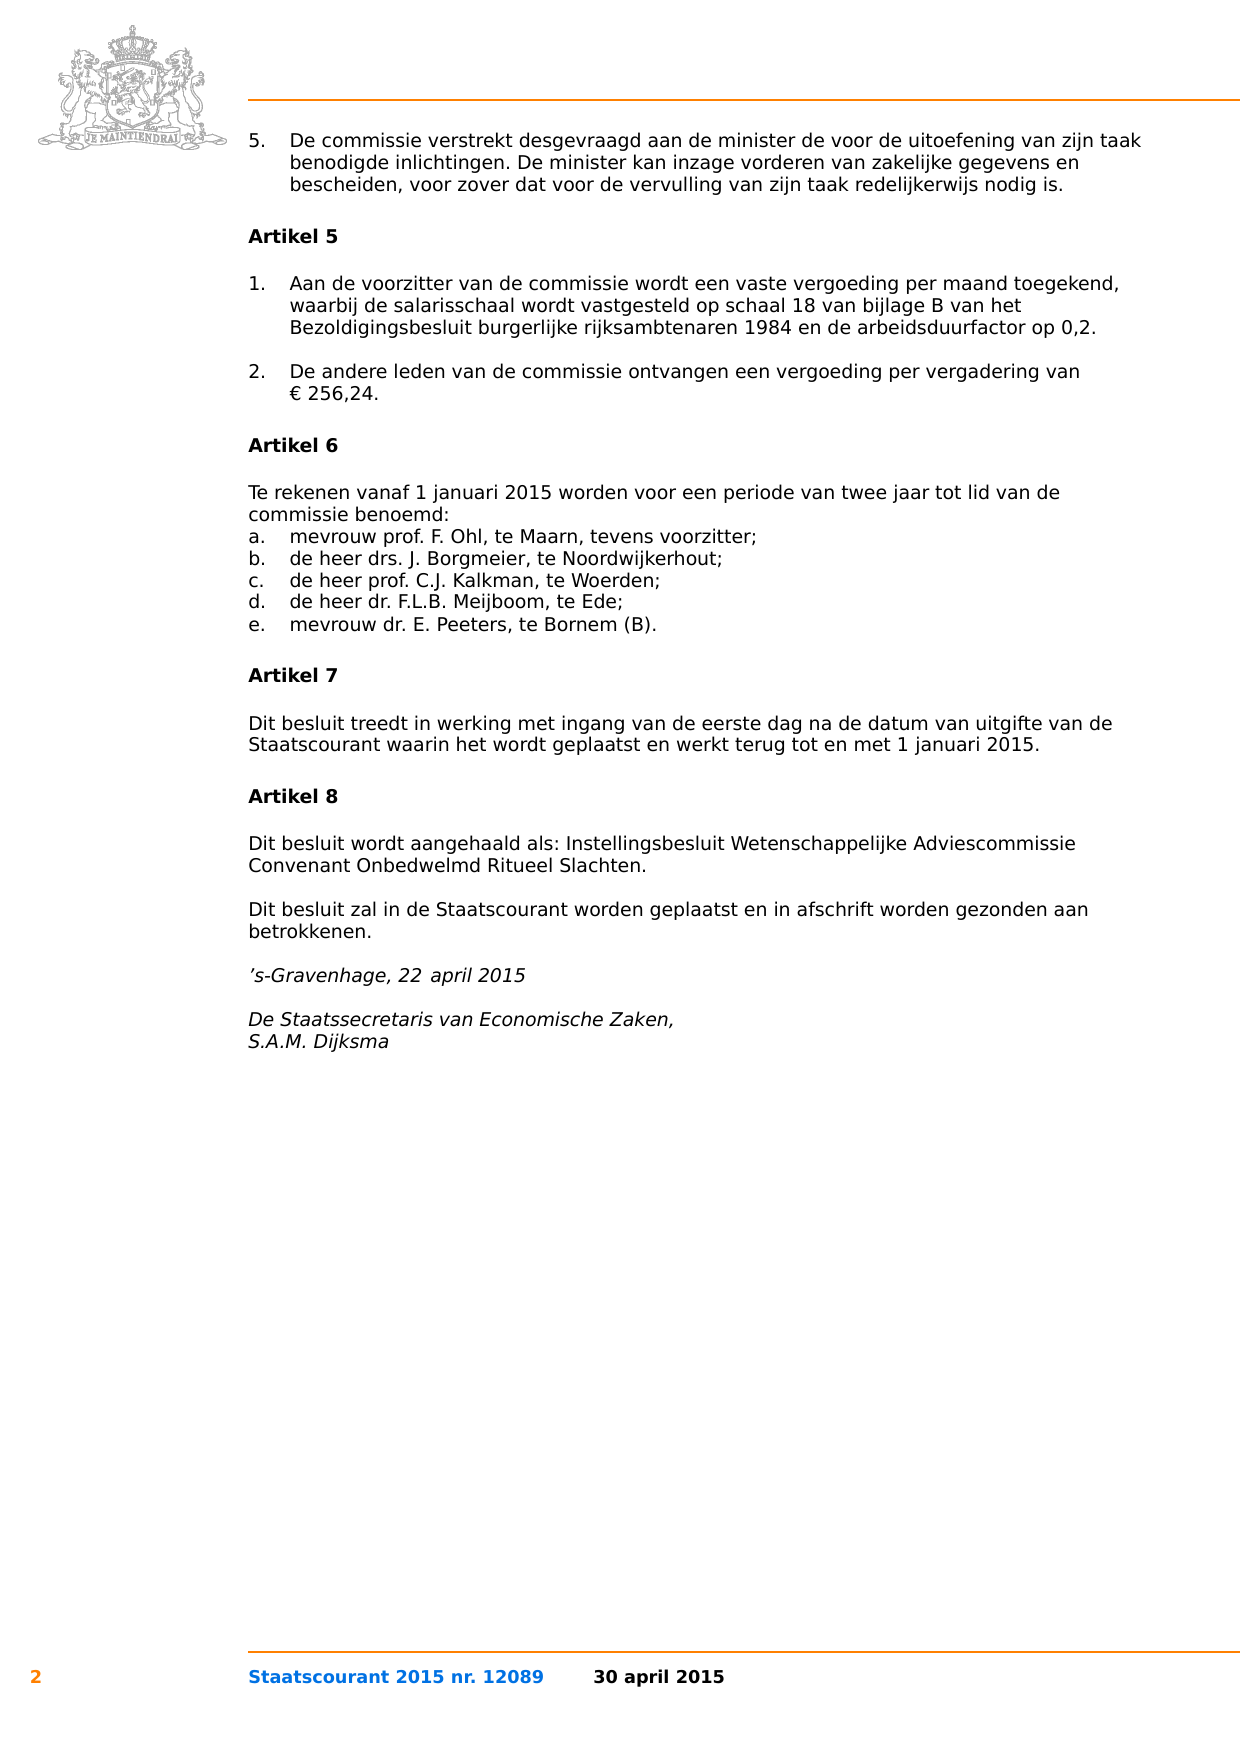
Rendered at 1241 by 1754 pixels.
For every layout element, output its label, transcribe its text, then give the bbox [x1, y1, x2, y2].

text e. mevrouw dr. E. Peeters, te Bornem (B). [248, 613, 1163, 635]
text b. de heer drs. J. Borgmeier, te Noordwijkerhout; [248, 547, 1163, 569]
text De Staatssecretaris van Economische Zaken, S.A.M. Dijksma [248, 1009, 1163, 1053]
text Dit besluit wordt aangehaald als: Instellingsbesluit Wetenschappelijke Adviescommissie Convenant Onbedwelmd Ritueel Slachten. [248, 833, 1163, 877]
text d. de heer dr. F.L.B. Meijboom, te Ede; [248, 591, 1163, 613]
text c. de heer prof. C.J. Kalkman, te Woerden; [248, 569, 1163, 591]
text 2. De andere leden van de commissie ontvangen een vergoeding per vergadering van € 256,24. [248, 361, 1163, 404]
text 1. Aan de voorzitter van de commissie wordt een vaste vergoeding per maand toegekend, waarbij de salarisschaal wordt vastgesteld op schaal 18 van bijlage B van het Bezoldigingsbesluit burgerlijke rijksambtenaren 1984 en de arbeidsduurfactor op 0,2. [248, 273, 1163, 339]
text Dit besluit treedt in werking met ingang van de eerste dag na de datum van uitgifte van de Staatscourant waarin het wordt geplaatst en werkt terug tot en met 1 januari 2015. [248, 712, 1163, 756]
text Te rekenen vanaf 1 januari 2015 worden voor een periode van twee jaar tot lid van de commissie benoemd: [248, 482, 1163, 526]
subtitle Artikel 6 [248, 434, 1163, 457]
picture [38, 25, 227, 150]
text Dit besluit zal in de Staatscourant worden geplaatst en in afschrift worden gezonden aan betrokkenen. [248, 899, 1163, 943]
text a. mevrouw prof. F. Ohl, te Maarn, tevens voorzitter; [248, 526, 1163, 547]
subtitle Artikel 8 [248, 786, 1163, 808]
subtitle Artikel 5 [248, 226, 1163, 248]
subtitle Artikel 7 [248, 665, 1163, 687]
text ’s-Gravenhage, 22 april 2015 [248, 965, 1163, 987]
text 5. De commissie verstrekt desgevraagd aan de minister de voor de uitoefening van zijn taak benodigde inlichtingen. De minister kan inzage vorderen van zakelijke gegevens en bescheiden, voor zover dat voor de vervulling van zijn taak redelijkerwijs nodig is. [248, 130, 1163, 196]
